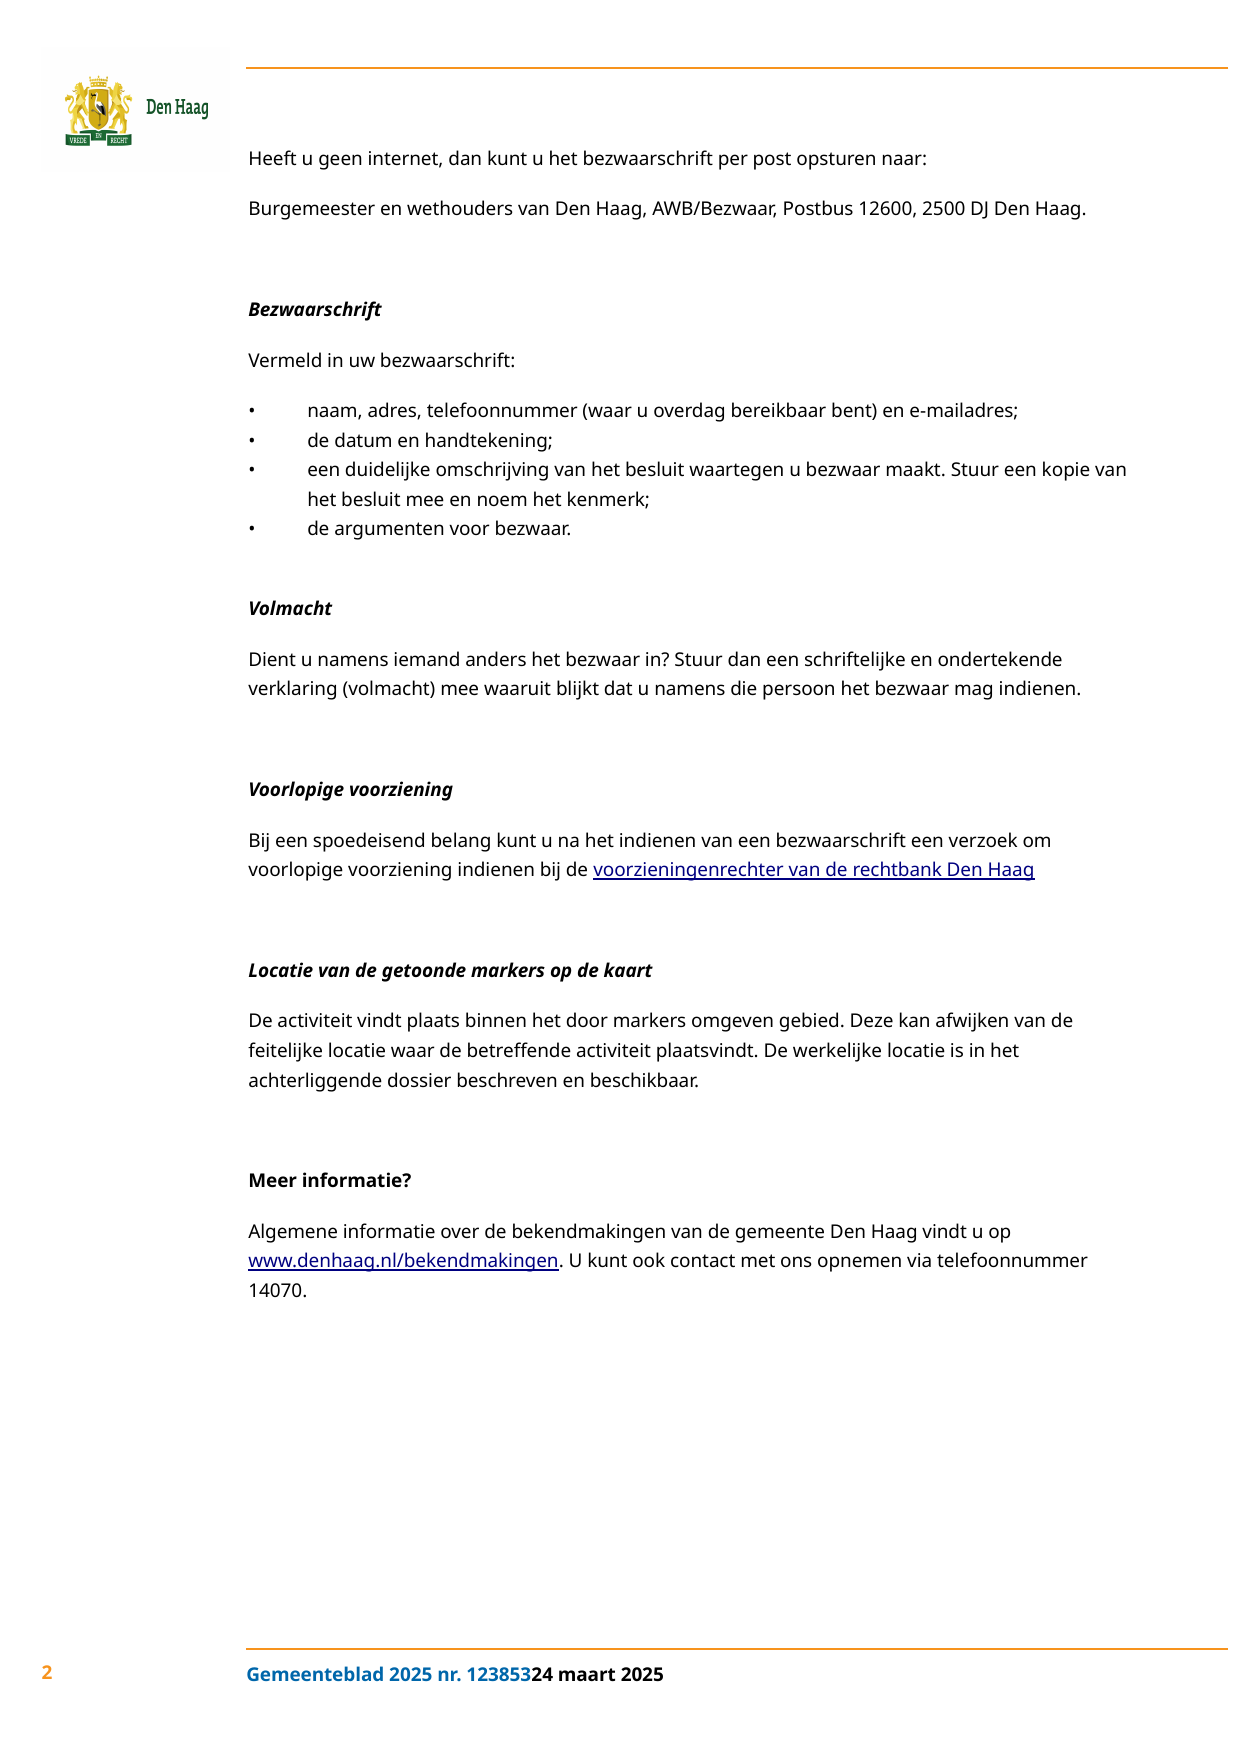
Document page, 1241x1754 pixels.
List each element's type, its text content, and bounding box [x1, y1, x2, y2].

text Meer informatie? [248, 1168, 1152, 1193]
text Algemene informatie over de bekendmakingen van de gemeente Den Haag vindt u op www.denhaag.nl/bekendmakingen. U kunt ook contact met ons opnemen via telefoonnummer 14070. [248, 1218, 1152, 1303]
text Bij een spoedeisend belang kunt u na het indienen van een bezwaarschrift een verzoek om voorlopige voorziening indienen bij de voorzieningenrechter van de rechtbank Den Haag [248, 827, 1152, 882]
text Bezwaarschrift [248, 296, 1152, 322]
text Volmacht [248, 596, 1152, 621]
text Heeft u geen internet, dan kunt u het bezwaarschrift per post opsturen naar: [248, 145, 1152, 171]
text Vermeld in uw bezwaarschrift: [248, 347, 1152, 373]
text Locatie van de getoonde markers op de kaart [248, 957, 1152, 983]
text Dient u namens iemand anders het bezwaar in? Stuur dan een schriftelijke en ondertekende verklaring (volmacht) mee waaruit blijkt dat u namens die persoon het bezwaar mag indienen. [248, 646, 1152, 701]
text De activiteit vindt plaats binnen het door markers omgeven gebied. Deze kan afwijken van de feitelijke locatie waar de betreffende activiteit plaatsvindt. De werkelijke locatie is in het achterliggende dossier beschreven en beschikbaar. [248, 1008, 1152, 1093]
text Burgemeester en wethouders van Den Haag, AWB/Bezwaar, Postbus 12600, 2500 DJ Den Haag. [248, 196, 1152, 221]
list een duidelijke omschrijving van het besluit waartegen u bezwaar maakt. Stuur een kopie van het besluit mee en noem het kenmerk; [248, 456, 1152, 512]
list de argumenten voor bezwaar. [248, 516, 1152, 541]
list de datum en handtekening; [248, 427, 1152, 453]
text Voorlopige voorziening [248, 776, 1152, 802]
picture [41, 47, 231, 172]
list naam, adres, telefoonnummer (waar u overdag bereikbaar bent) en e-mailadres; [248, 397, 1152, 423]
